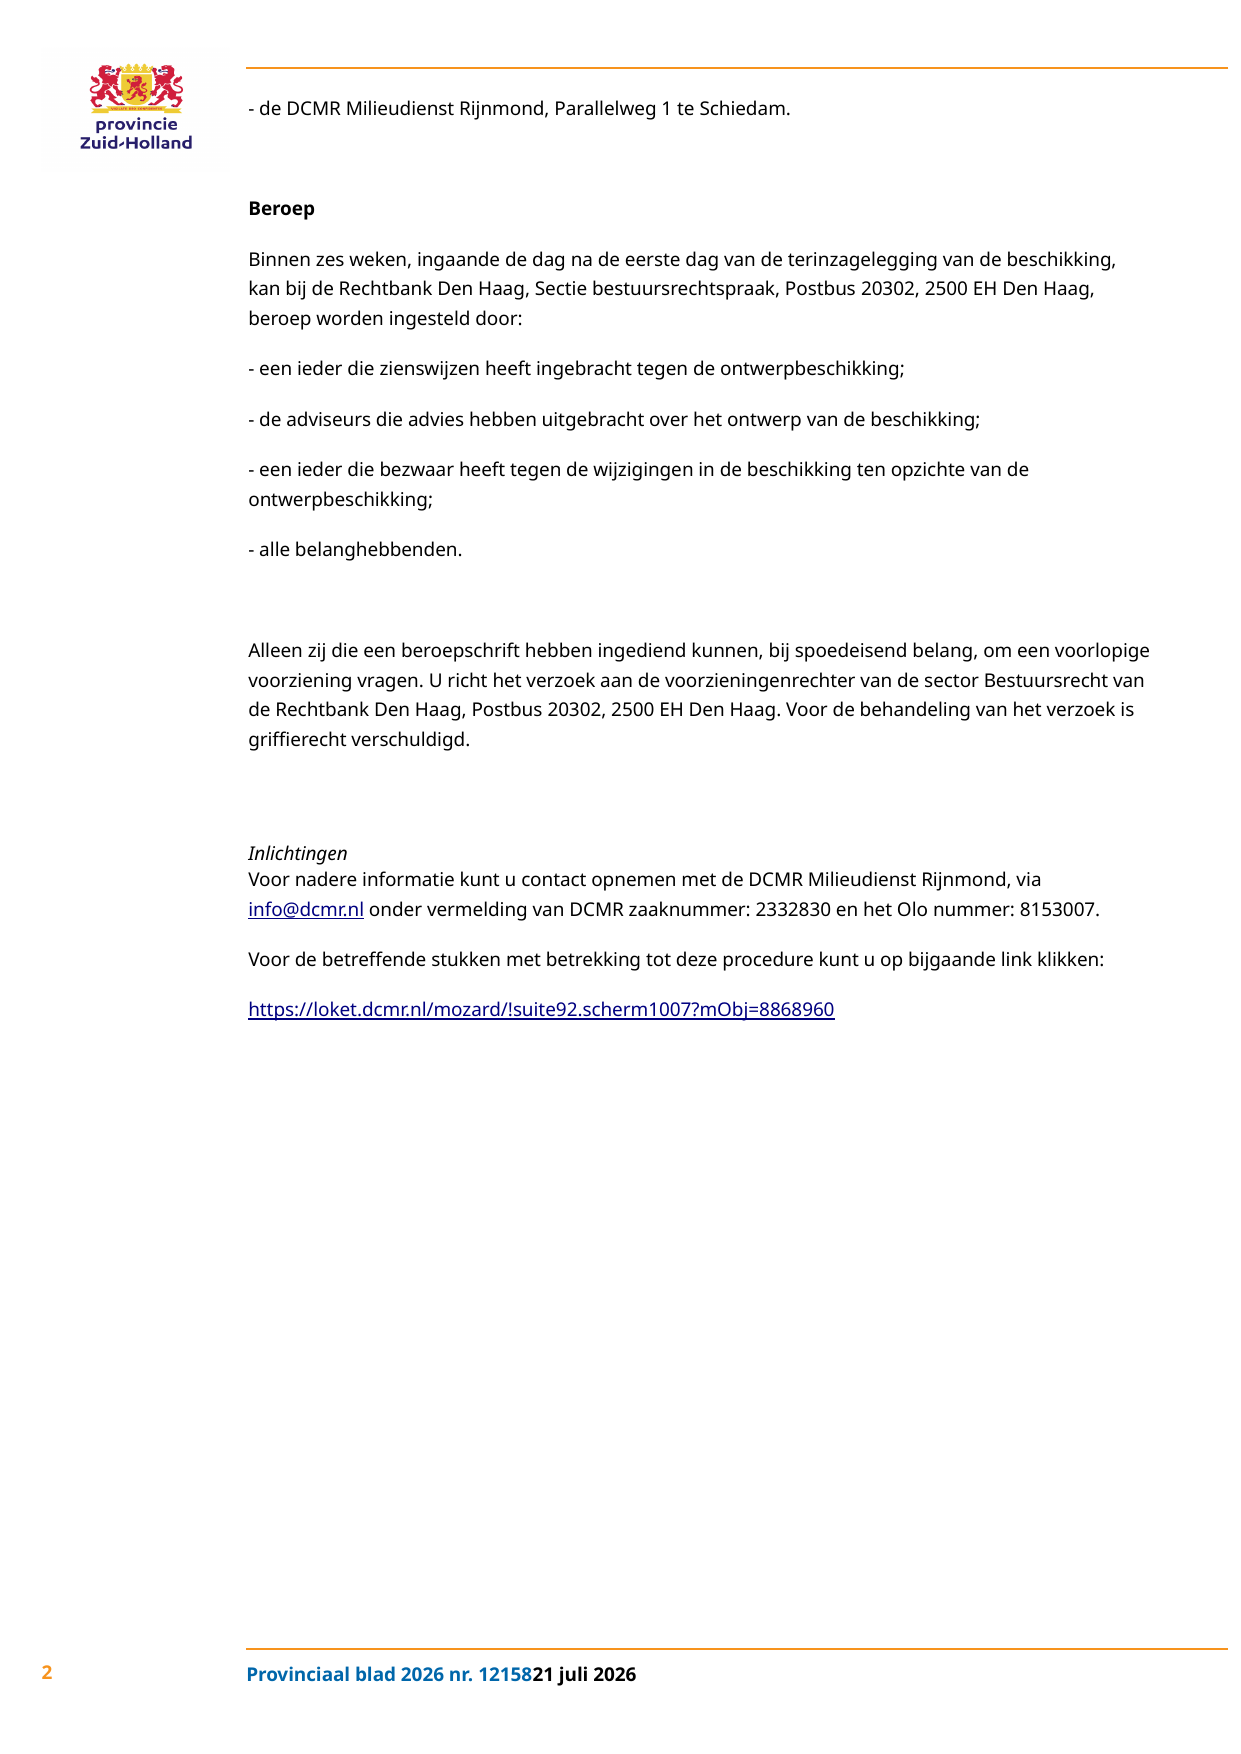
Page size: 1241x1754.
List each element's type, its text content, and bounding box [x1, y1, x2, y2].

text Voor nadere informatie kunt u contact opnemen met de DCMR Milieudienst Rijnmond, via info@dcmr.nl onder vermelding van DCMR zaaknummer: 2332830 en het Olo nummer: 8153007. [248, 866, 1152, 921]
text Beroep [248, 196, 1152, 221]
text https://loket.dcmr.nl/mozard/!suite92.scherm1007?mObj=8868960 [248, 997, 1152, 1022]
text - een ieder die bezwaar heeft tegen de wijzigingen in de beschikking ten opzichte van de ontwerpbeschikking; [248, 456, 1152, 512]
picture [41, 47, 231, 172]
text - de DCMR Milieudienst Rijnmond, Parallelweg 1 te Schiedam. [248, 95, 1152, 121]
text - alle belanghebbenden. [248, 536, 1152, 562]
text Inlichtingen [248, 840, 1152, 866]
text - de adviseurs die advies hebben uitgebracht over het ontwerp van de beschikking; [248, 406, 1152, 432]
text Alleen zij die een beroepschrift hebben ingediend kunnen, bij spoedeisend belang, om een voorlopige voorziening vragen. U richt het verzoek aan de voorzieningenrechter van de sector Bestuursrecht van de Rechtbank Den Haag, Postbus 20302, 2500 EH Den Haag. Voor de behandeling van het verzoek is griffierecht verschuldigd. [248, 637, 1152, 752]
text - een ieder die zienswijzen heeft ingebracht tegen de ontwerpbeschikking; [248, 356, 1152, 381]
text Voor de betreffende stukken met betrekking tot deze procedure kunt u op bijgaande link klikken: [248, 946, 1152, 972]
text Binnen zes weken, ingaande de dag na de eerste dag van de terinzagelegging van de beschikking, kan bij de Rechtbank Den Haag, Sectie bestuursrechtspraak, Postbus 20302, 2500 EH Den Haag, beroep worden ingesteld door: [248, 246, 1152, 331]
